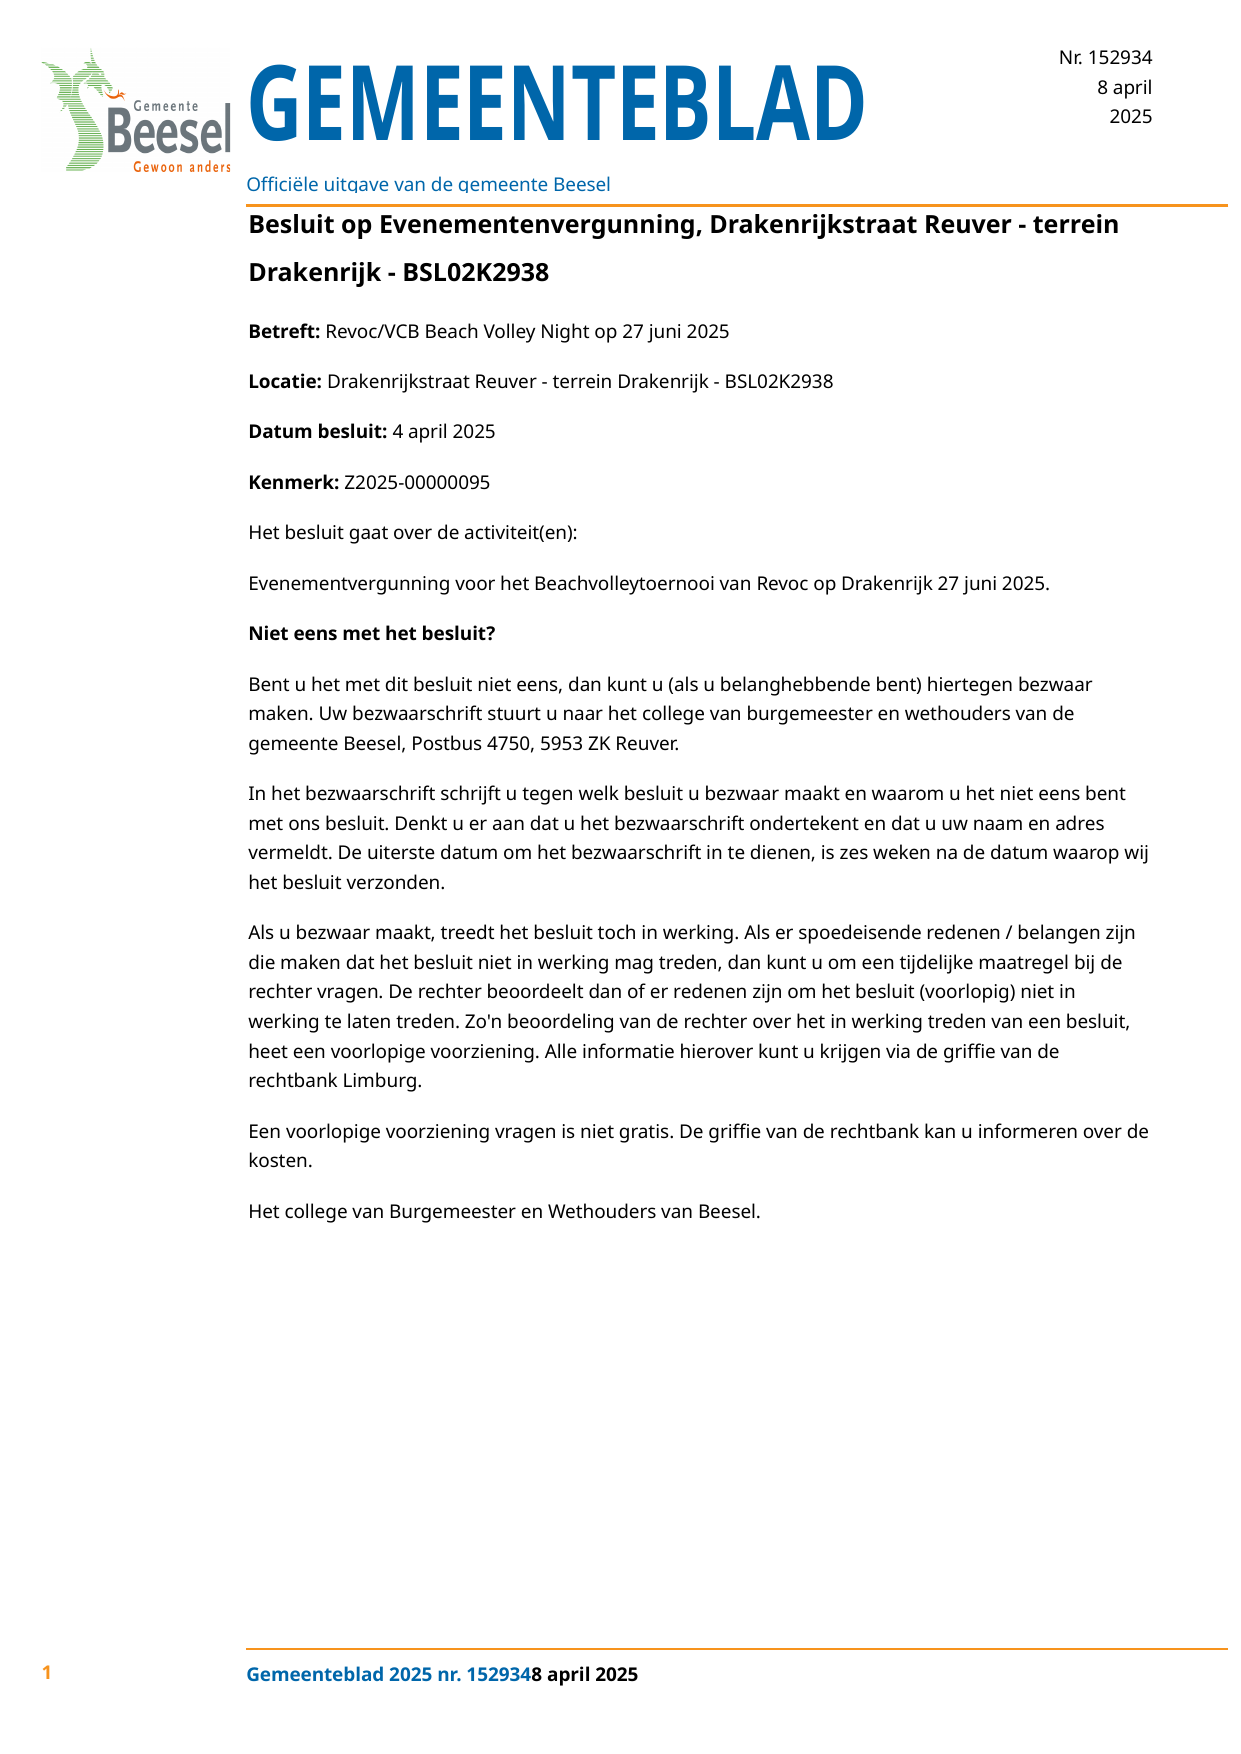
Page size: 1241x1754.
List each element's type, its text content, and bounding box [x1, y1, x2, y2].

text Als u bezwaar maakt, treedt het besluit toch in werking. Als er spoedeisende redenen / belangen zijn die maken dat het besluit niet in werking mag treden, dan kunt u om een tijdelijke maatregel bij de rechter vragen. De rechter beoordeelt dan of er redenen zijn om het besluit (voorlopig) niet in werking te laten treden. Zo'n beoordeling van de rechter over het in werking treden van een besluit, heet een voorlopige voorziening. Alle informatie hierover kunt u krijgen via de griffie van de rechtbank Limburg. [248, 919, 1152, 1093]
text Besluit op Evenementenvergunning, Drakenrijkstraat Reuver - terrein Drakenrijk - BSL02K2938 [248, 207, 1152, 288]
text Niet eens met het besluit? [248, 620, 1152, 646]
text Een voorlopige voorziening vragen is niet gratis. De griffie van de rechtbank kan u informeren over de kosten. [248, 1118, 1152, 1173]
picture [41, 47, 231, 172]
text In het bezwaarschrift schrijft u tegen welk besluit u bezwaar maakt en waarom u het niet eens bent met ons besluit. Denkt u er aan dat u het bezwaarschrift ondertekent en dat u uw naam en adres vermeldt. De uiterste datum om het bezwaarschrift in te dienen, is zes weken na de datum waarop wij het besluit verzonden. [248, 780, 1152, 895]
text Het college van Burgemeester en Wethouders van Beesel. [248, 1198, 1152, 1224]
text Kenmerk: Z2025-00000095 [248, 469, 1152, 495]
text Evenementvergunning voor het Beachvolleytoernooi van Revoc op Drakenrijk 27 juni 2025. [248, 570, 1152, 596]
text Betreft: Revoc/VCB Beach Volley Night op 27 juni 2025 [248, 318, 1152, 344]
text Het besluit gaat over de activiteit(en): [248, 519, 1152, 545]
text Bent u het met dit besluit niet eens, dan kunt u (als u belanghebbende bent) hiertegen bezwaar maken. Uw bezwaarschrift stuurt u naar het college van burgemeester en wethouders van de gemeente Beesel, Postbus 4750, 5953 ZK Reuver. [248, 671, 1152, 756]
text Datum besluit: 4 april 2025 [248, 419, 1152, 444]
text Locatie: Drakenrijkstraat Reuver - terrein Drakenrijk - BSL02K2938 [248, 368, 1152, 394]
